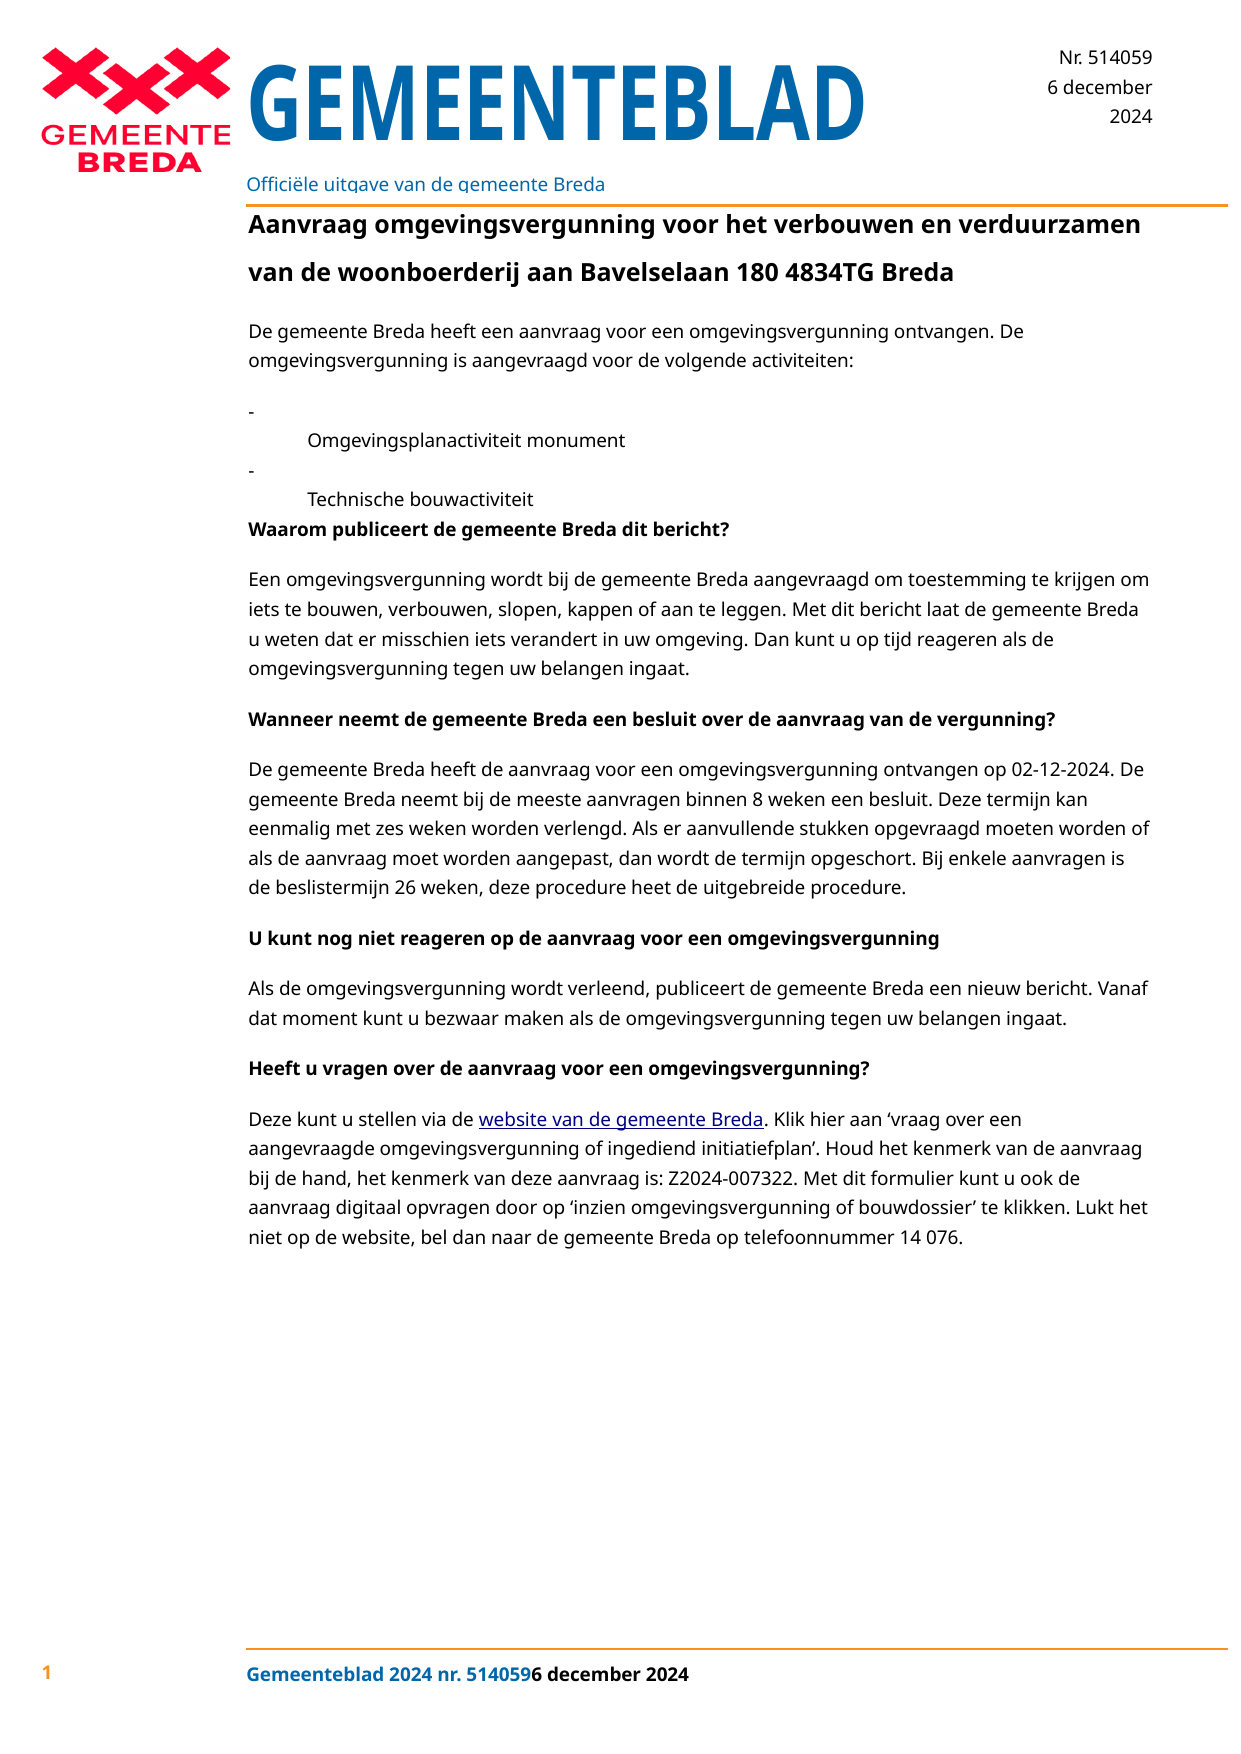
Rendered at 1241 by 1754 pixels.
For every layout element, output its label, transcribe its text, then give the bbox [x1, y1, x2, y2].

text De gemeente Breda heeft een aanvraag voor een omgevingsvergunning ontvangen. De omgevingsvergunning is aangevraagd voor de volgende activiteiten: [248, 318, 1152, 373]
list Technische bouwactiviteit [248, 487, 1152, 512]
text Een omgevingsvergunning wordt bij de gemeente Breda aangevraagd om toestemming te krijgen om iets te bouwen, verbouwen, slopen, kappen of aan te leggen. Met dit bericht laat de gemeente Breda u weten dat er misschien iets verandert in uw omgeving. Dan kunt u op tijd reageren als de omgevingsvergunning tegen uw belangen ingaat. [248, 567, 1152, 681]
text U kunt nog niet reageren op de aanvraag voor een omgevingsvergunning [248, 925, 1152, 951]
text Wanneer neemt de gemeente Breda een besluit over de aanvraag van de vergunning? [248, 706, 1152, 732]
text De gemeente Breda heeft de aanvraag voor een omgevingsvergunning ontvangen op 02-12-2024. De gemeente Breda neemt bij de meeste aanvragen binnen 8 weken een besluit. Deze termijn kan eenmalig met zes weken worden verlengd. Als er aanvullende stukken opgevraagd moeten worden of als de aanvraag moet worden aangepast, dan wordt de termijn opgeschort. Bij enkele aanvragen is de beslistermijn 26 weken, deze procedure heet de uitgebreide procedure. [248, 756, 1152, 900]
text Heeft u vragen over de aanvraag voor een omgevingsvergunning? [248, 1055, 1152, 1081]
text Als de omgevingsvergunning wordt verleend, publiceert de gemeente Breda een nieuw bericht. Vanaf dat moment kunt u bezwaar maken als de omgevingsvergunning tegen uw belangen ingaat. [248, 975, 1152, 1031]
picture [41, 47, 231, 172]
text Waarom publiceert de gemeente Breda dit bericht? [248, 516, 1152, 542]
text Aanvraag omgevingsvergunning voor het verbouwen en verduurzamen van de woonboerderij aan Bavelselaan 180 4834TG Breda [248, 207, 1152, 288]
text Deze kunt u stellen via de website van de gemeente Breda. Klik hier aan ‘vraag over een aangevraagde omgevingsvergunning of ingediend initiatiefplan’. Houd het kenmerk van de aanvraag bij de hand, het kenmerk van deze aanvraag is: Z2024-007322. Met dit formulier kunt u ook de aanvraag digitaal opvragen door op ‘inzien omgevingsvergunning of bouwdossier’ te klikken. Lukt het niet op de website, bel dan naar de gemeente Breda op telefoonnummer 14 076. [248, 1106, 1152, 1250]
list Omgevingsplanactiviteit monument [248, 427, 1152, 453]
